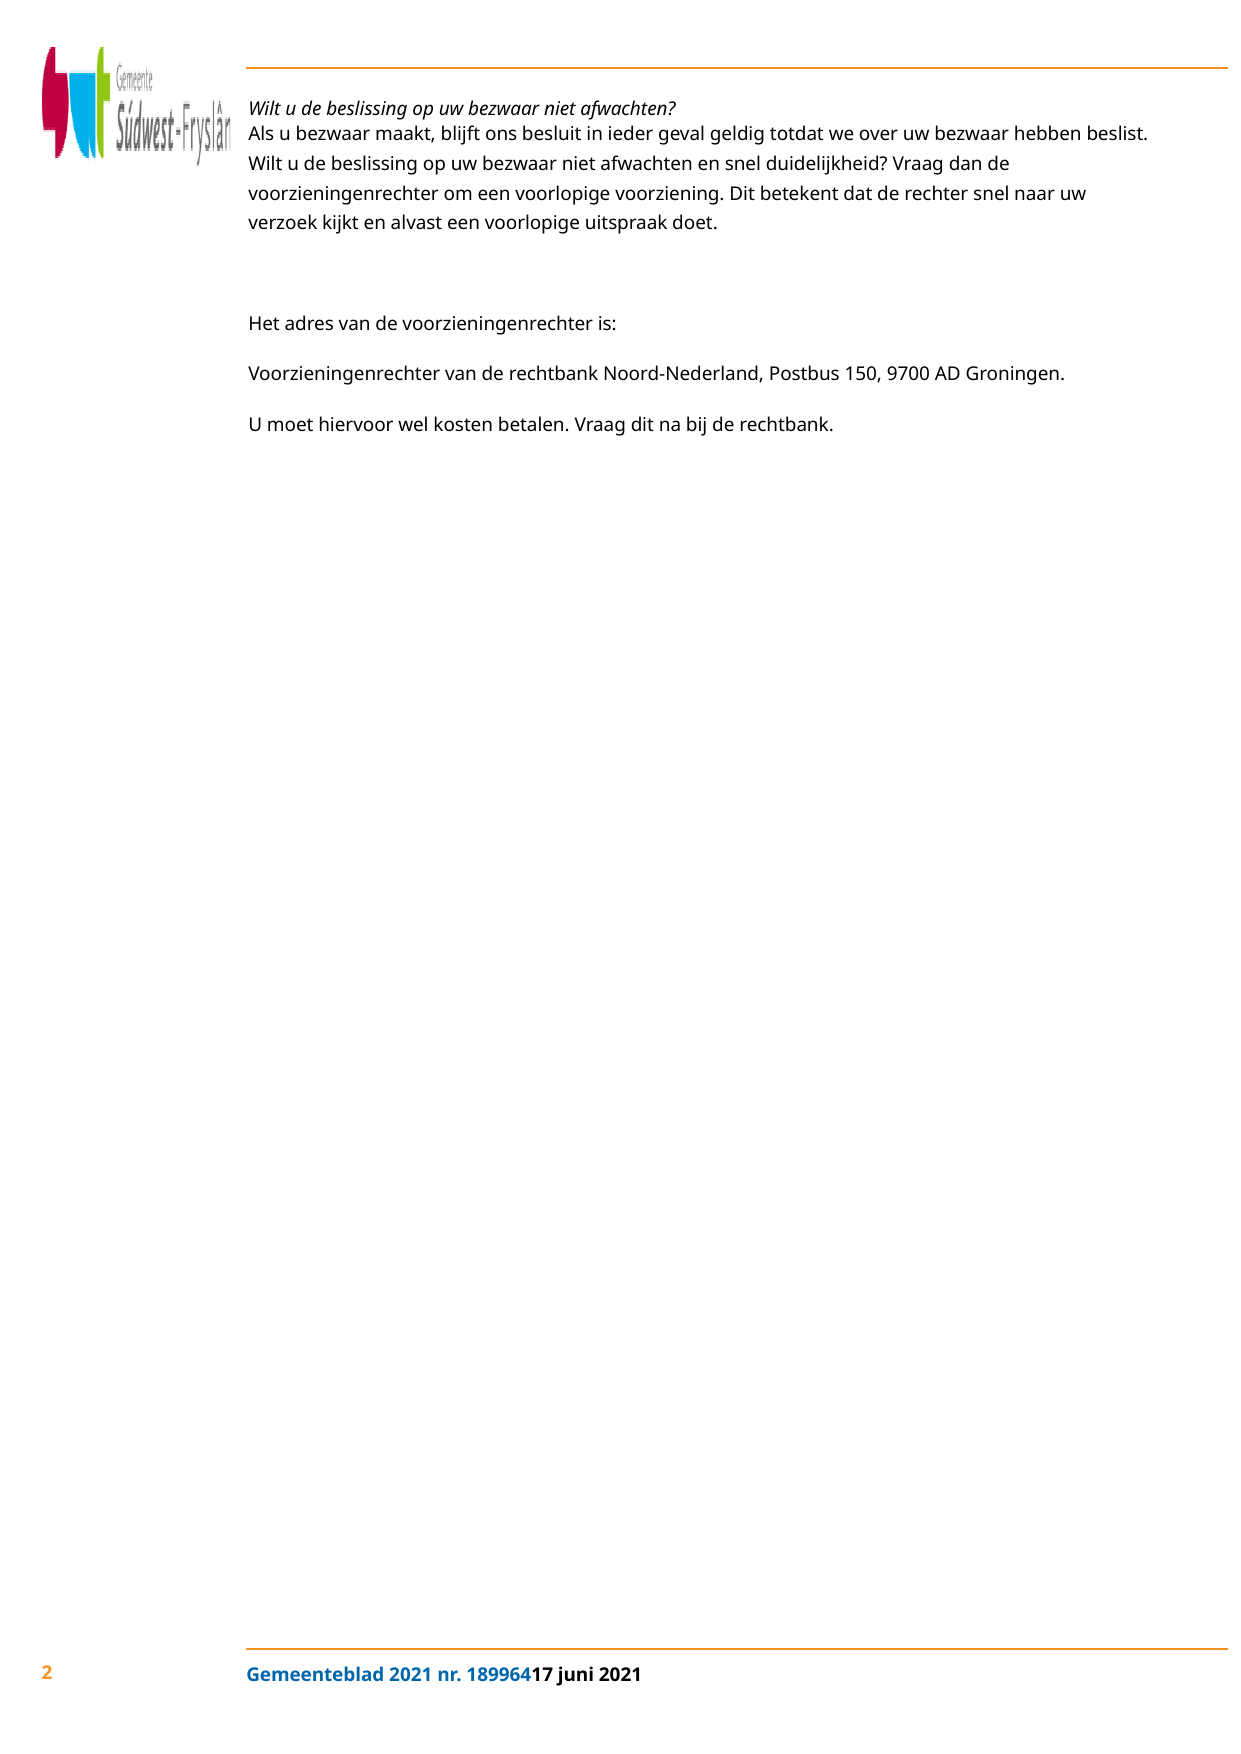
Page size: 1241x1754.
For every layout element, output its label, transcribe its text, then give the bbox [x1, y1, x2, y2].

text Als u bezwaar maakt, blijft ons besluit in ieder geval geldig totdat we over uw bezwaar hebben beslist. Wilt u de beslissing op uw bezwaar niet afwachten en snel duidelijkheid? Vraag dan de voorzieningenrechter om een voorlopige voorziening. Dit betekent dat de rechter snel naar uw verzoek kijkt en alvast een voorlopige uitspraak doet. [248, 121, 1152, 235]
text Wilt u de beslissing op uw bezwaar niet afwachten? [248, 95, 1152, 121]
text Het adres van de voorzieningenrechter is: [248, 310, 1152, 336]
text Voorzieningenrechter van de rechtbank Noord-Nederland, Postbus 150, 9700 AD Groningen. [248, 361, 1152, 386]
text U moet hiervoor wel kosten betalen. Vraag dit na bij de rechtbank. [248, 411, 1152, 437]
picture [41, 47, 231, 172]
